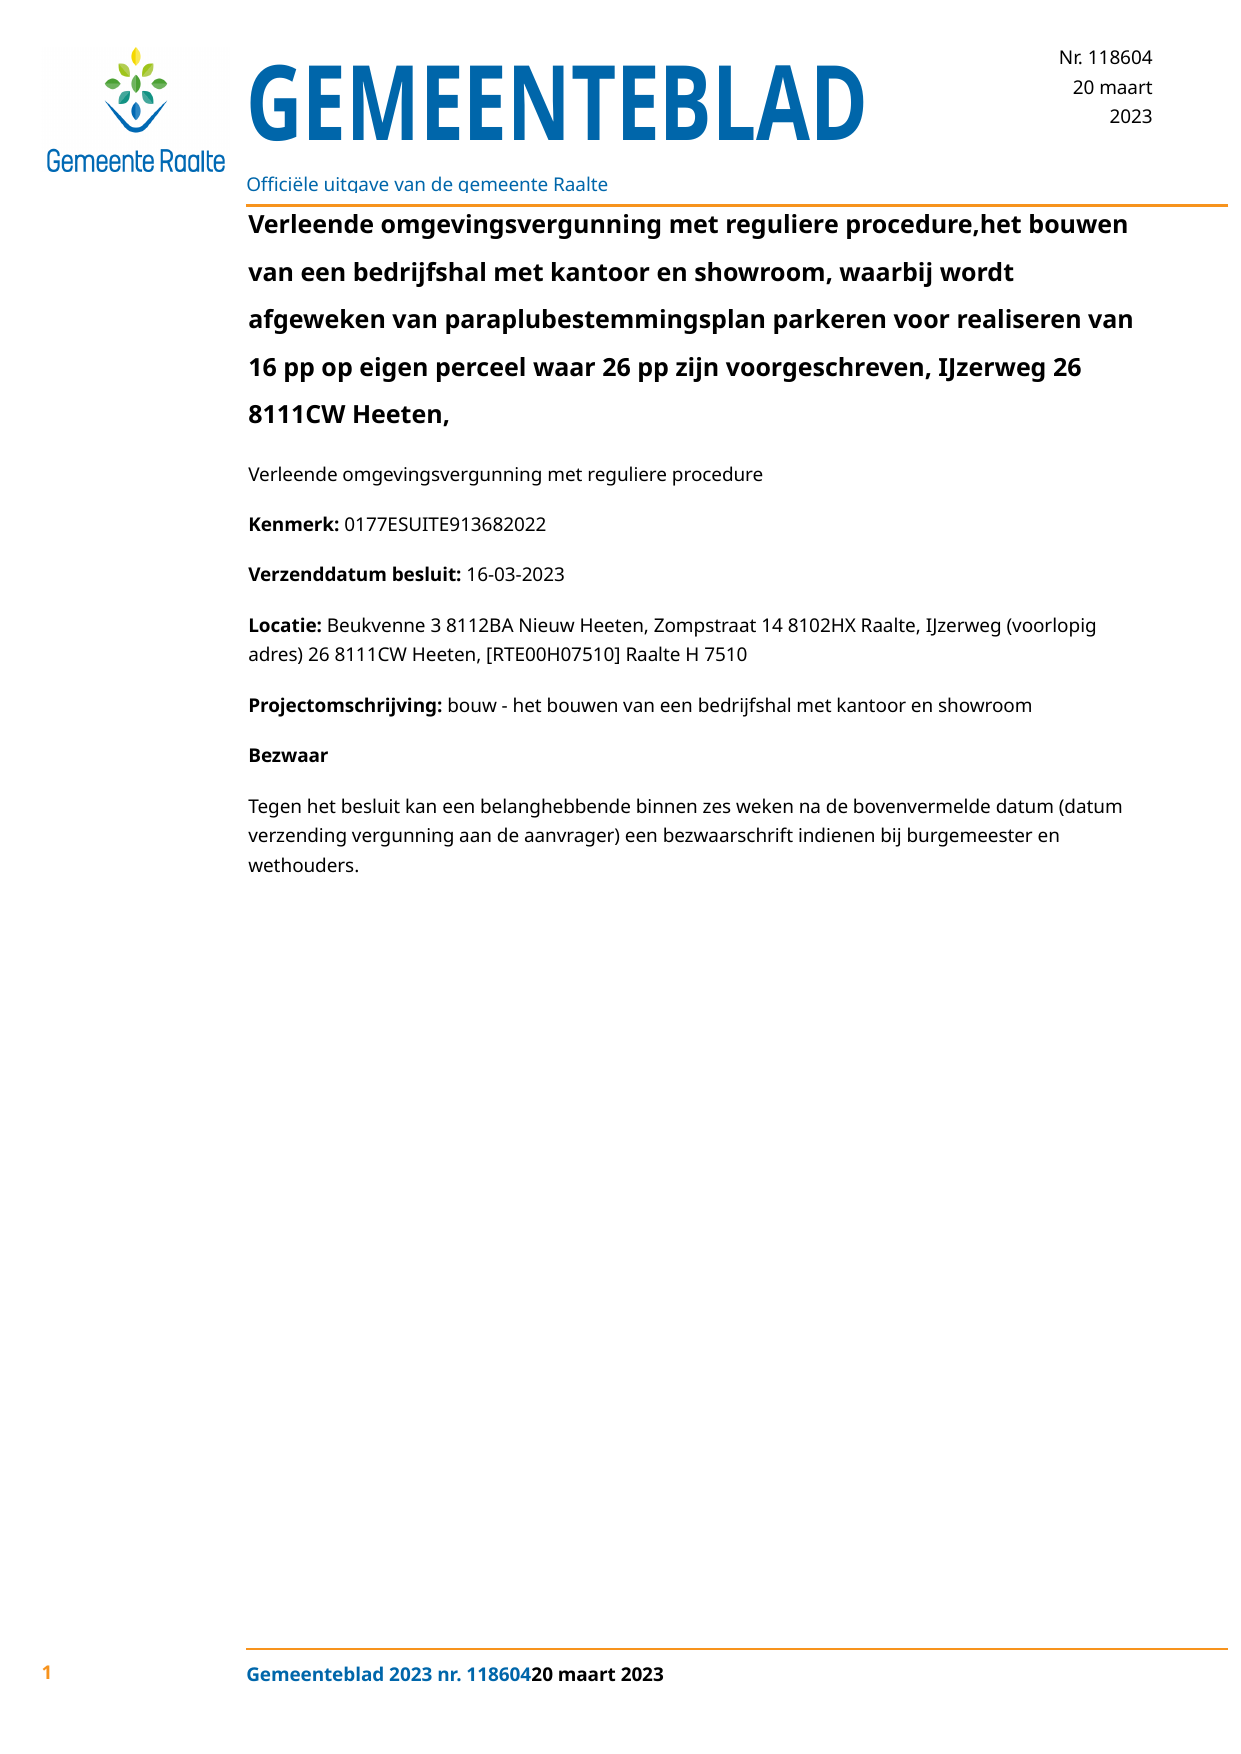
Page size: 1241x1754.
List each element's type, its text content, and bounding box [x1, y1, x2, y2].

text Verzenddatum besluit: 16-03-2023 [248, 562, 1152, 587]
text Projectomschrijving: bouw - het bouwen van een bedrijfshal met kantoor en showroom [248, 692, 1152, 718]
text Kenmerk: 0177ESUITE913682022 [248, 511, 1152, 537]
picture [41, 47, 231, 172]
text Bezwaar [248, 742, 1152, 768]
text Tegen het besluit kan een belanghebbende binnen zes weken na de bovenvermelde datum (datum verzending vergunning aan de aanvrager) een bezwaarschrift indienen bij burgemeester en wethouders. [248, 793, 1152, 878]
text Locatie: Beukvenne 3 8112BA Nieuw Heeten, Zompstraat 14 8102HX Raalte, IJzerweg (voorlopig adres) 26 8111CW Heeten, [RTE00H07510] Raalte H 7510 [248, 612, 1152, 667]
text Verleende omgevingsvergunning met reguliere procedure,het bouwen van een bedrijfshal met kantoor en showroom, waarbij wordt afgeweken van paraplubestemmingsplan parkeren voor realiseren van 16 pp op eigen perceel waar 26 pp zijn voorgeschreven, IJzerweg 26 8111CW Heeten, [248, 207, 1152, 431]
text Verleende omgevingsvergunning met reguliere procedure [248, 461, 1152, 486]
